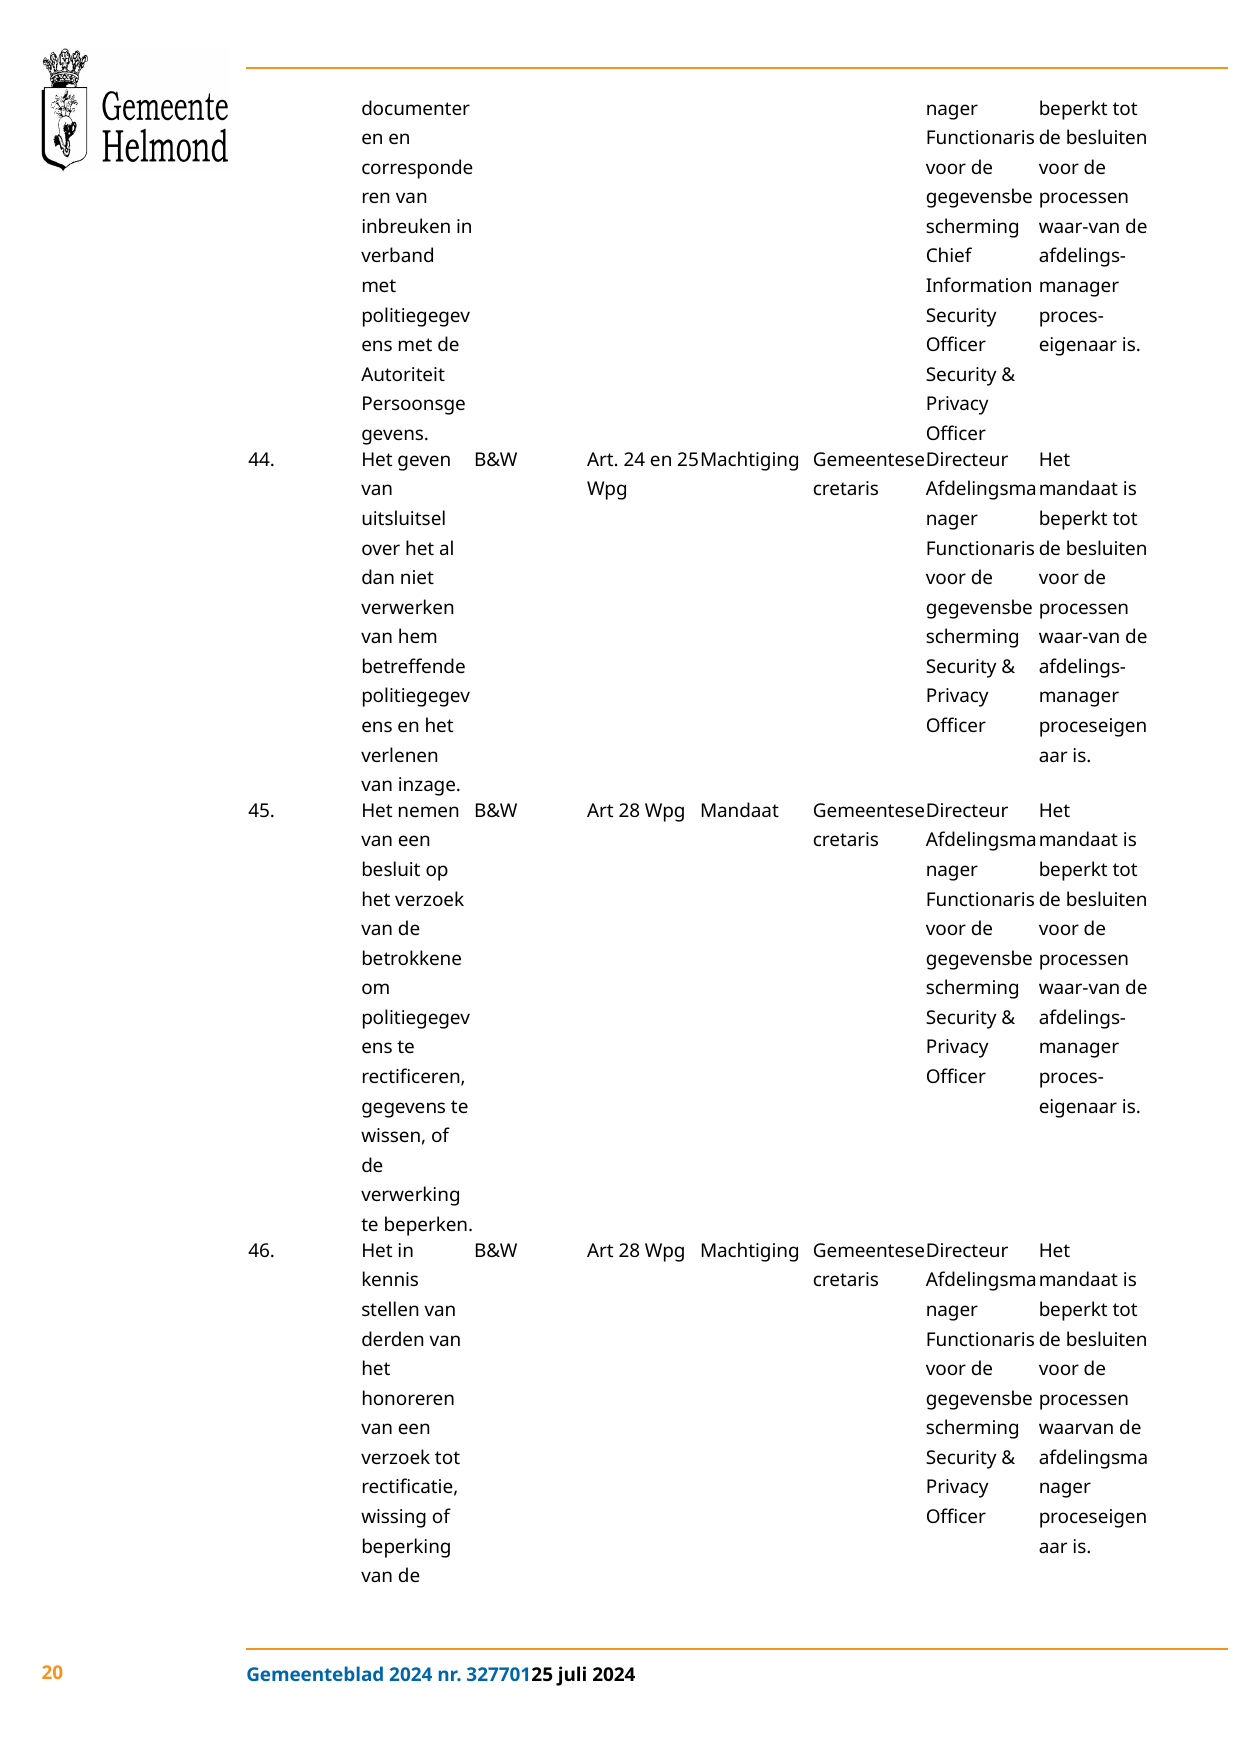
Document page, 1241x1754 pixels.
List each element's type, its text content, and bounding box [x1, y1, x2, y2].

table_cell nager Functionaris voor de gegevensbescherming Chief Information Security Officer Security & Privacy Officer [926, 95, 1038, 446]
table_cell Het in kennis stellen van derden van het honoreren van een verzoek tot rectificatie, wissing of beperking van de [361, 1237, 474, 1588]
table_cell [813, 95, 926, 446]
table_cell B&W [474, 1237, 587, 1588]
picture [41, 47, 231, 172]
table_cell [474, 95, 587, 446]
table_cell Gemeentesecretaris [813, 797, 926, 1237]
table_cell B&W [474, 797, 587, 1237]
table_cell [248, 95, 361, 446]
table_cell beperkt tot de besluiten voor de processen waar-van de afdelings-manager proces-eigenaar is. [1039, 95, 1152, 446]
table_cell Het mandaat is beperkt tot de besluiten voor de processen waar-van de afdelings-manager proces-eigenaar is. [1039, 797, 1152, 1237]
table_cell 46. [248, 1237, 361, 1588]
table_cell Art. 24 en 25 Wpg [587, 446, 700, 797]
table_cell Gemeentesecretaris [813, 446, 926, 797]
table_cell documenteren en corresponderen van inbreuken in verband met politiegegevens met de Autoriteit Persoonsgegevens. [361, 95, 474, 446]
table_cell Het mandaat is beperkt tot de besluiten voor de processen waar-van de afdelings-manager proceseigenaar is. [1039, 446, 1152, 797]
table_cell Gemeentesecretaris [813, 1237, 926, 1588]
table_cell Het nemen van een besluit op het verzoek van de betrokkene om politiegegevens te rectificeren, gegevens te wissen, of de verwerking te beperken. [361, 797, 474, 1237]
table_cell B&W [474, 446, 587, 797]
table_cell Directeur Afdelingsmanager Functionaris voor de gegevensbescherming Security & Privacy Officer [926, 446, 1038, 797]
table_cell 44. [248, 446, 361, 797]
table_cell Art 28 Wpg [587, 797, 700, 1237]
table_cell [700, 95, 813, 446]
table_cell Mandaat [700, 797, 813, 1237]
table_cell Machtiging [700, 1237, 813, 1588]
table_cell Het geven van uitsluitsel over het al dan niet verwerken van hem betreffende politiegegevens en het verlenen van inzage. [361, 446, 474, 797]
table_cell Art 28 Wpg [587, 1237, 700, 1588]
table_cell 45. [248, 797, 361, 1237]
table_cell Directeur Afdelingsmanager Functionaris voor de gegevensbescherming Security & Privacy Officer [926, 1237, 1038, 1588]
table_cell Directeur Afdelingsmanager Functionaris voor de gegevensbescherming Security & Privacy Officer [926, 797, 1038, 1237]
table_cell Machtiging [700, 446, 813, 797]
table_cell [587, 95, 700, 446]
table_cell Het mandaat is beperkt tot de besluiten voor de processen waarvan de afdelingsmanager proceseigenaar is. [1039, 1237, 1152, 1588]
